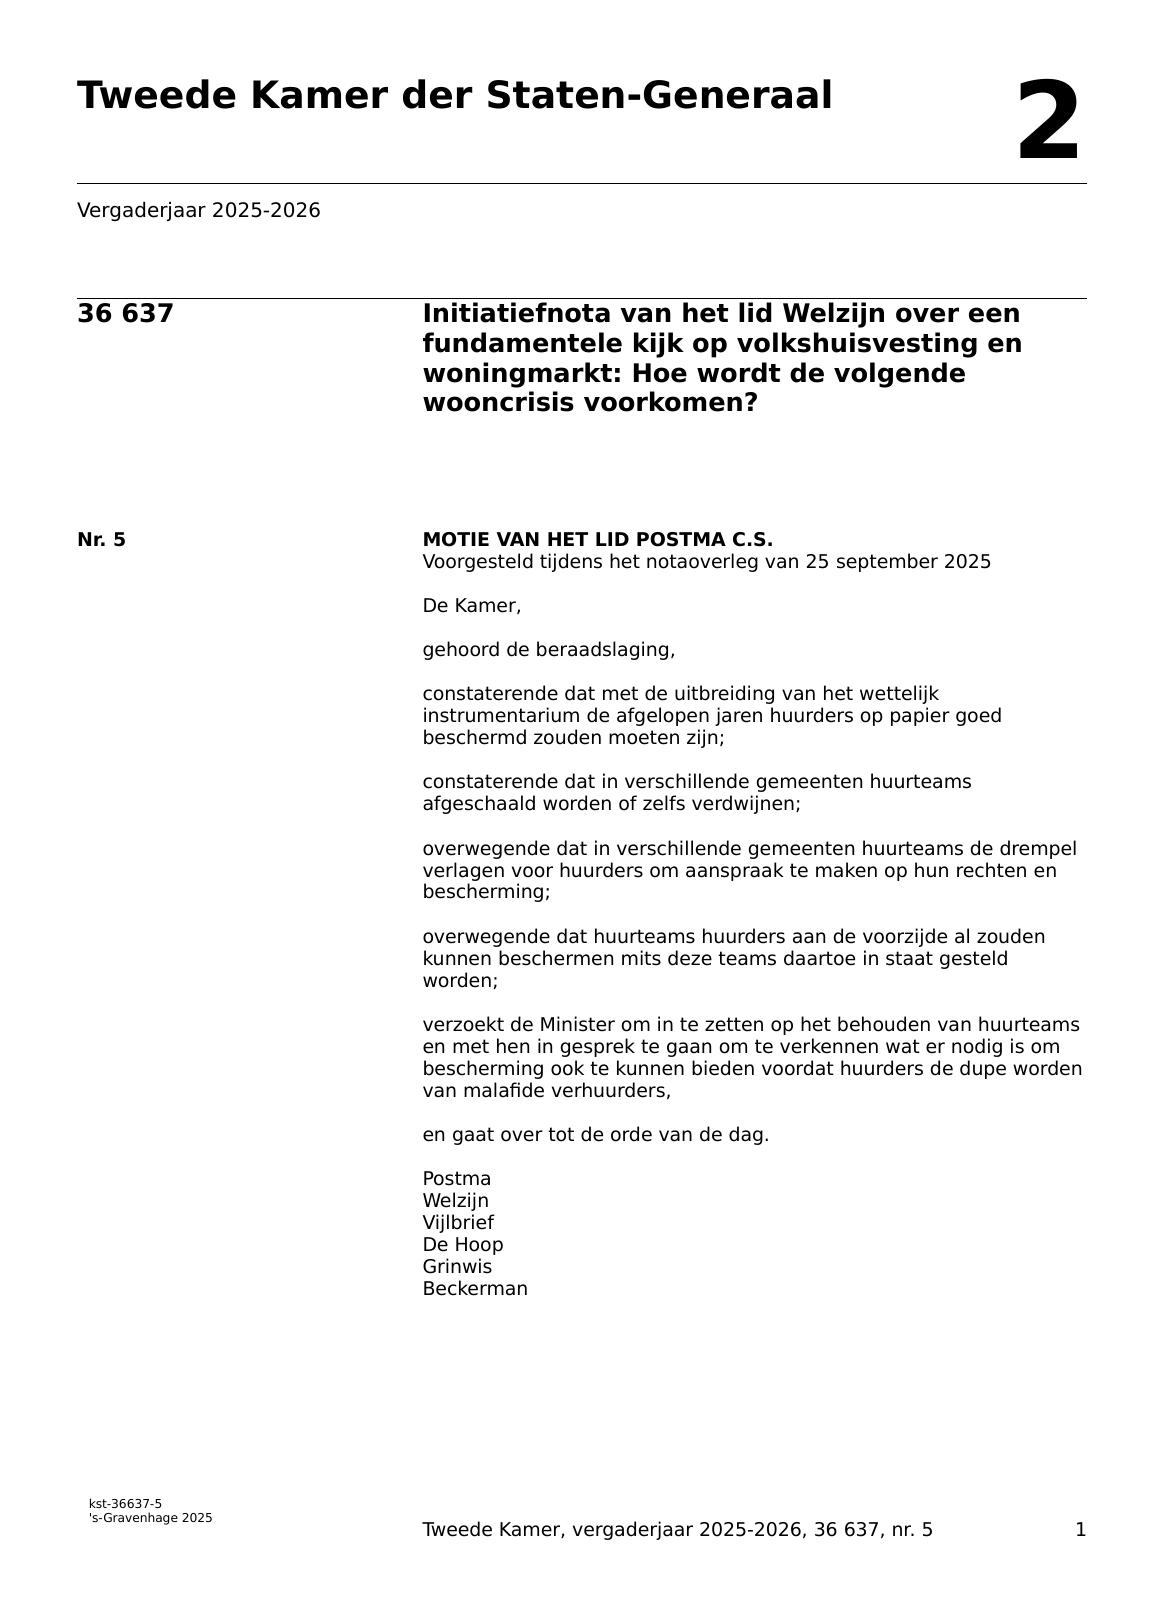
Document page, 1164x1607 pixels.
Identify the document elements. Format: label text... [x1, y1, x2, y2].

subtitle 36 637 Initiatiefnota van het lid Welzijn over een fundamentele kijk op volkshuisvesting en woningmarkt: Hoe wordt de volgende wooncrisis voorkomen? [77, 299, 1087, 418]
text Grinwis [422, 1256, 1087, 1278]
text Beckerman [422, 1278, 1087, 1300]
text Vijlbrief [422, 1212, 1087, 1234]
text overwegende dat huurteams huurders aan de voorzijde al zouden kunnen beschermen mits deze teams daartoe in staat gesteld worden; [422, 926, 1087, 992]
text Postma [422, 1168, 1087, 1190]
text overwegende dat in verschillende gemeenten huurteams de drempel verlagen voor huurders om aanspraak te maken op hun rechten en bescherming; [422, 837, 1087, 903]
text De Hoop [422, 1234, 1087, 1256]
subtitle Nr. 5 MOTIE VAN HET LID POSTMA C.S. [77, 529, 1087, 551]
table_cell Vergaderjaar 2025-2026 [77, 184, 1087, 298]
table_header 2 [886, 59, 1087, 183]
text constaterende dat met de uitbreiding van het wettelijk instrumentarium de afgelopen jaren huurders op papier goed beschermd zouden moeten zijn; [422, 683, 1087, 749]
text gehoord de beraadslaging, [422, 639, 1087, 661]
text Welzijn [422, 1190, 1087, 1212]
text verzoekt de Minister om in te zetten op het behouden van huurteams en met hen in gesprek te gaan om te verkennen wat er nodig is om bescherming ook te kunnen bieden voordat huurders de dupe worden van malafide verhuurders, [422, 1014, 1087, 1102]
text Voorgesteld tijdens het notaoverleg van 25 september 2025 [422, 551, 1087, 573]
text 's-Gravenhage 2025 [88, 1511, 323, 1525]
table_header Tweede Kamer der Staten-Generaal [77, 59, 886, 183]
text kst-36637-5 [88, 1497, 323, 1511]
text De Kamer, [422, 595, 1087, 617]
text constaterende dat in verschillende gemeenten huurteams afgeschaald worden of zelfs verdwijnen; [422, 771, 1087, 815]
text en gaat over tot de orde van de dag. [422, 1124, 1087, 1146]
